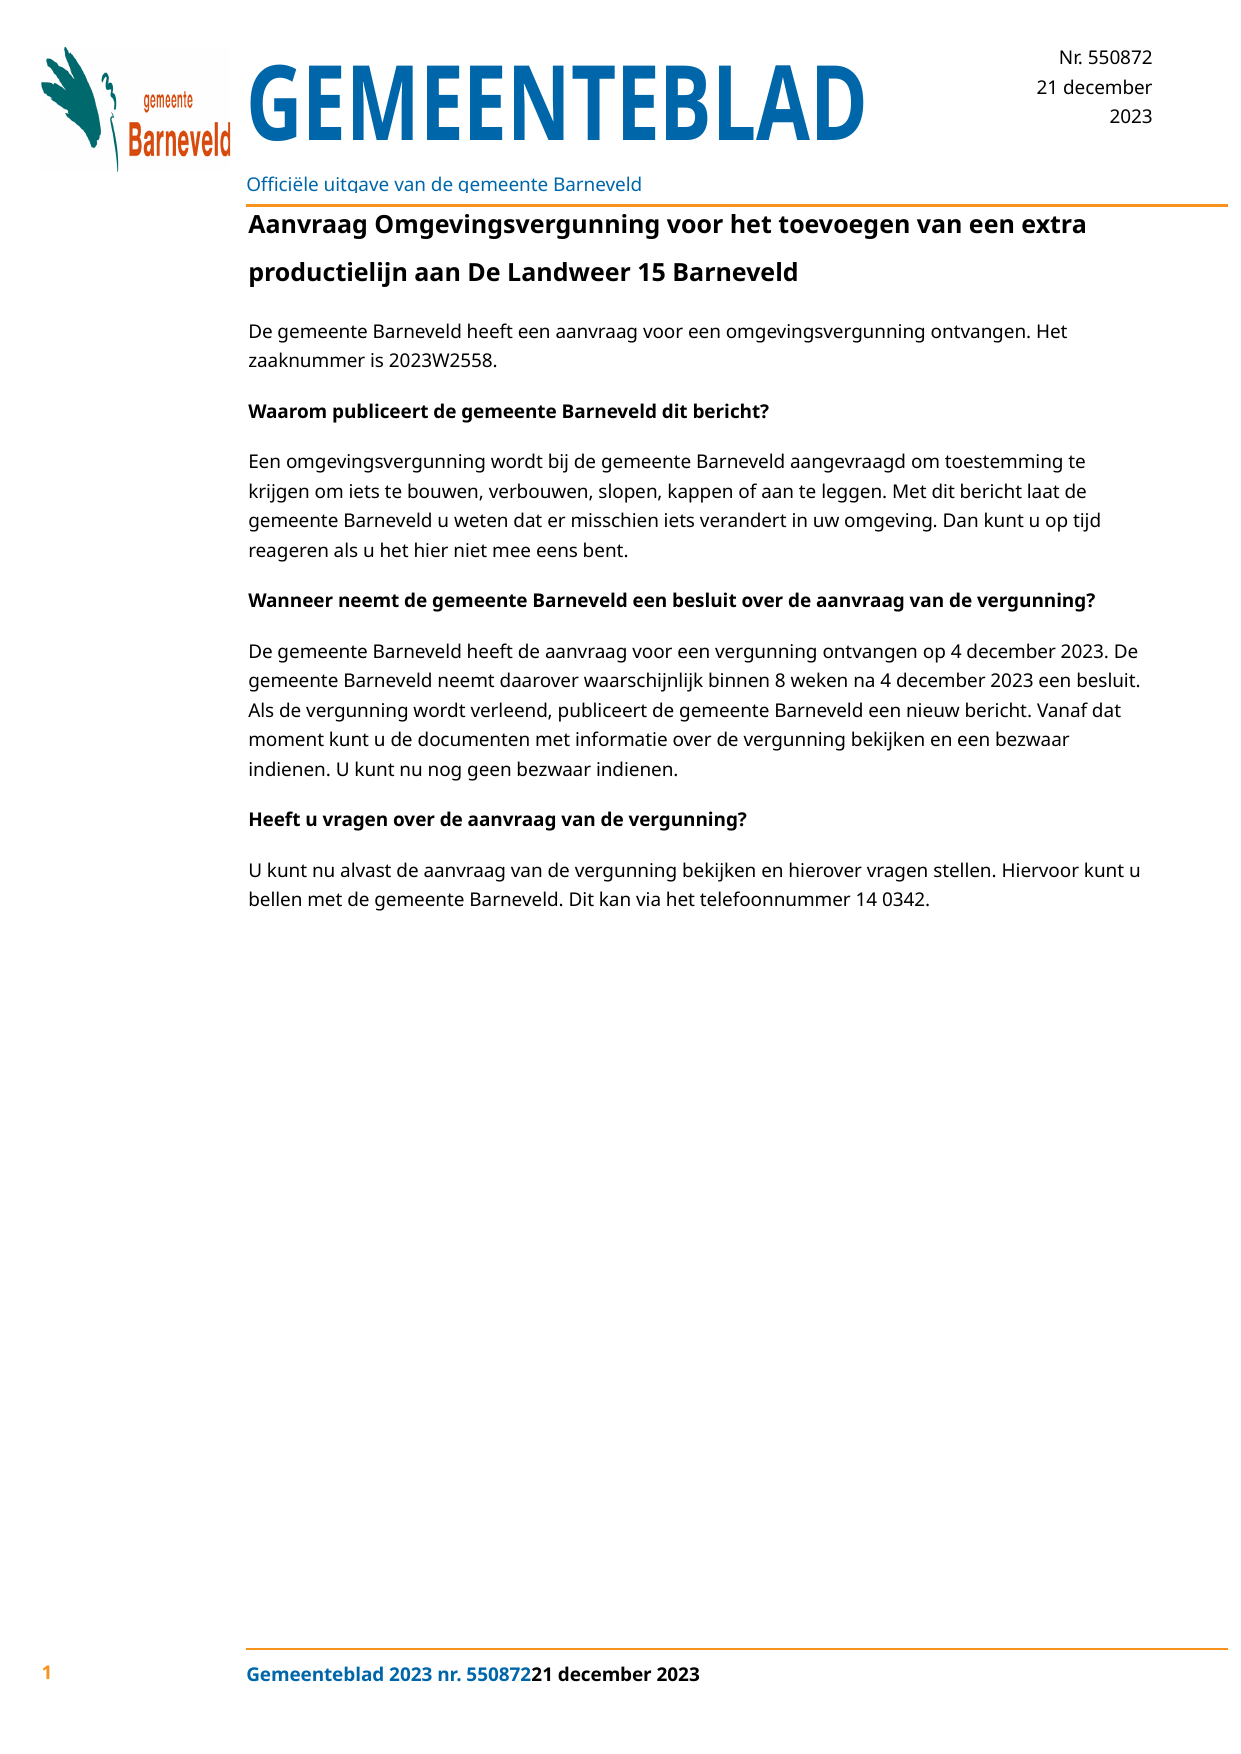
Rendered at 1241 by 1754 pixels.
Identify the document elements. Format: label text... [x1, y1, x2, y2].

text De gemeente Barneveld heeft een aanvraag voor een omgevingsvergunning ontvangen. Het zaaknummer is 2023W2558. [248, 318, 1152, 373]
text Wanneer neemt de gemeente Barneveld een besluit over de aanvraag van de vergunning? [248, 587, 1152, 613]
text Een omgevingsvergunning wordt bij de gemeente Barneveld aangevraagd om toestemming te krijgen om iets te bouwen, verbouwen, slopen, kappen of aan te leggen. Met dit bericht laat de gemeente Barneveld u weten dat er misschien iets verandert in uw omgeving. Dan kunt u op tijd reageren als u het hier niet mee eens bent. [248, 448, 1152, 563]
text U kunt nu alvast de aanvraag van de vergunning bekijken en hierover vragen stellen. Hiervoor kunt u bellen met de gemeente Barneveld. Dit kan via het telefoonnummer 14 0342. [248, 857, 1152, 912]
text Waarom publiceert de gemeente Barneveld dit bericht? [248, 398, 1152, 424]
text Heeft u vragen over de aanvraag van de vergunning? [248, 807, 1152, 832]
picture [41, 47, 231, 172]
text De gemeente Barneveld heeft de aanvraag voor een vergunning ontvangen op 4 december 2023. De gemeente Barneveld neemt daarover waarschijnlijk binnen 8 weken na 4 december 2023 een besluit. Als de vergunning wordt verleend, publiceert de gemeente Barneveld een nieuw bericht. Vanaf dat moment kunt u de documenten met informatie over de vergunning bekijken en een bezwaar indienen. U kunt nu nog geen bezwaar indienen. [248, 638, 1152, 782]
text Aanvraag Omgevingsvergunning voor het toevoegen van een extra productielijn aan De Landweer 15 Barneveld [248, 207, 1152, 288]
